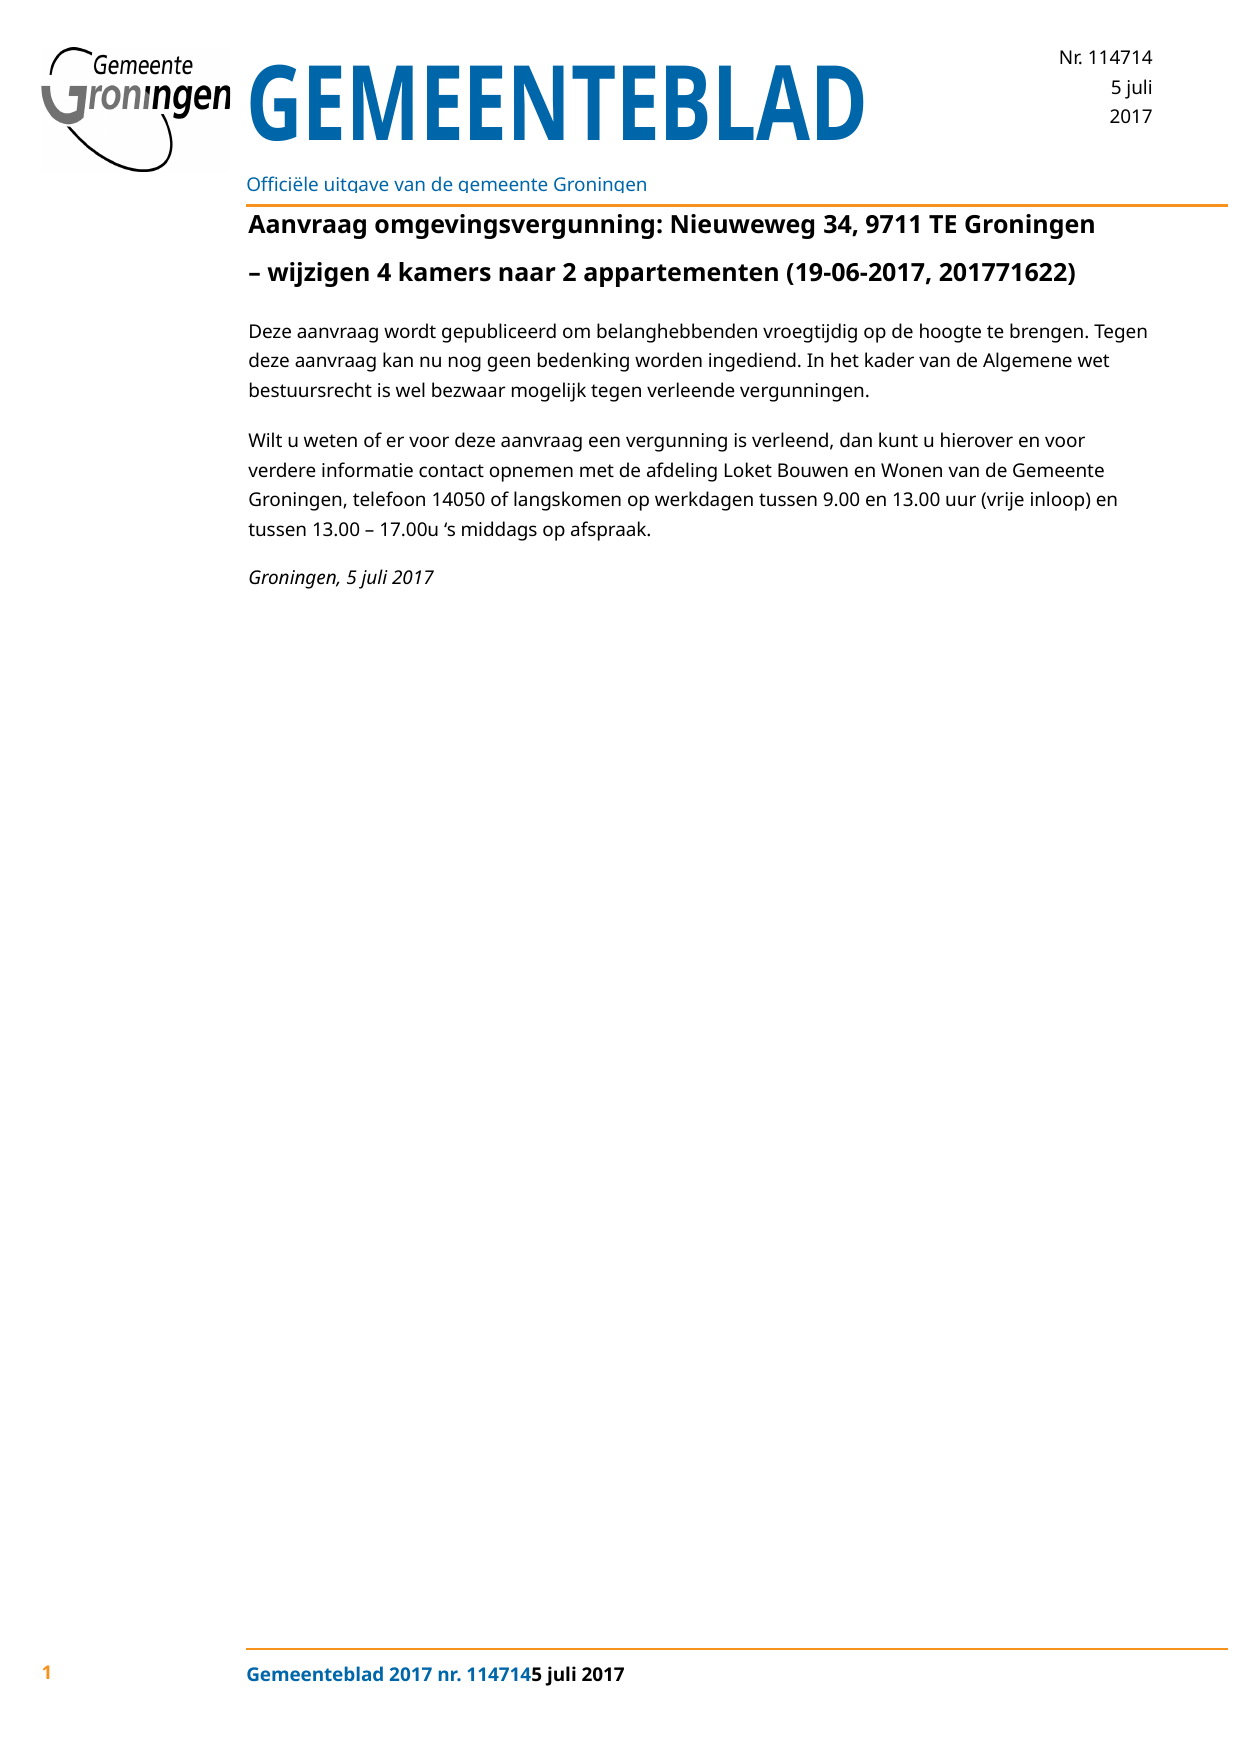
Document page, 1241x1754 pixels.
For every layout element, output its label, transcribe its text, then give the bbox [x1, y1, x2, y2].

text Wilt u weten of er voor deze aanvraag een vergunning is verleend, dan kunt u hierover en voor verdere informatie contact opnemen met de afdeling Loket Bouwen en Wonen van de Gemeente Groningen, telefoon 14050 of langskomen op werkdagen tussen 9.00 en 13.00 uur (vrije inloop) en tussen 13.00 – 17.00u ‘s middags op afspraak. [248, 427, 1152, 542]
text Deze aanvraag wordt gepubliceerd om belanghebbenden vroegtijdig op de hoogte te brengen. Tegen deze aanvraag kan nu nog geen bedenking worden ingediend. In het kader van de Algemene wet bestuursrecht is wel bezwaar mogelijk tegen verleende vergunningen. [248, 318, 1152, 403]
picture [41, 47, 231, 172]
text Groningen, 5 juli 2017 [248, 564, 1152, 590]
text Aanvraag omgevingsvergunning: Nieuweweg 34, 9711 TE Groningen – wijzigen 4 kamers naar 2 appartementen (19-06-2017, 201771622) [248, 207, 1152, 288]
